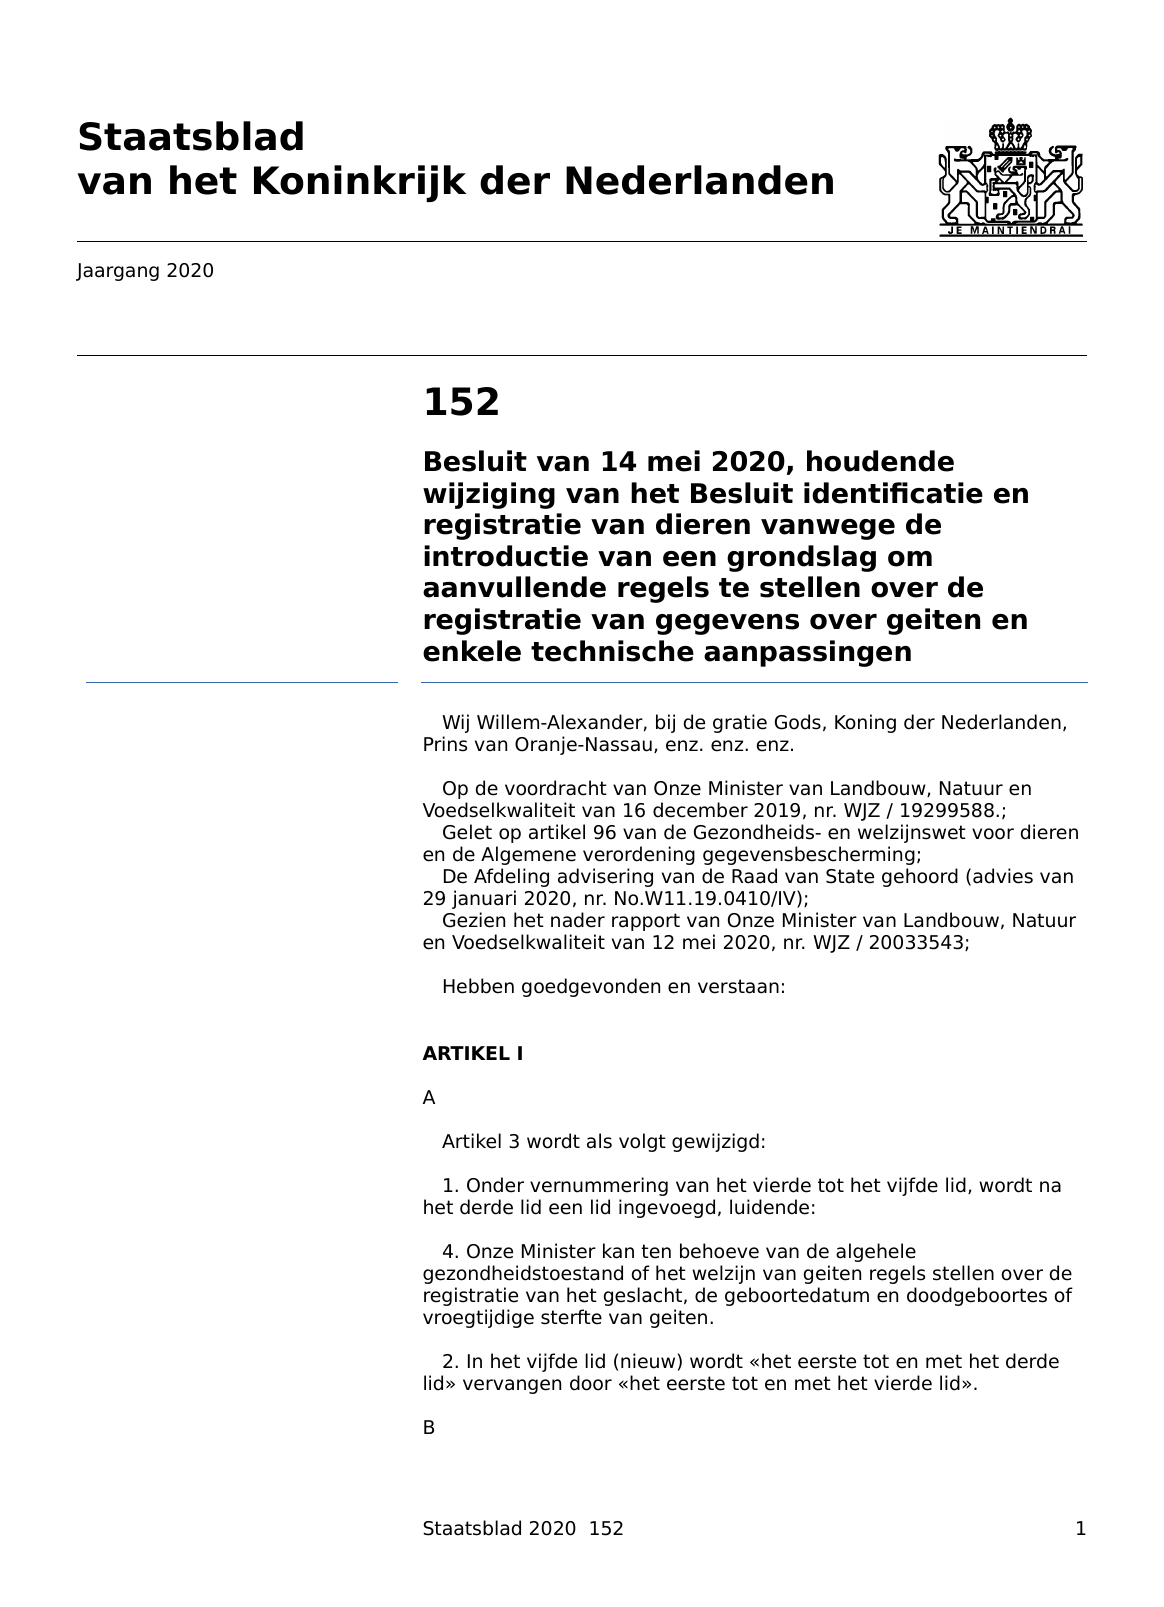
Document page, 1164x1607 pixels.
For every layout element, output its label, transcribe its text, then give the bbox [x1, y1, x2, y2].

text Besluit van 14 mei 2020, houdende wijziging van het Besluit identificatie en registratie van dieren vanwege de introductie van een grondslag om aanvullende regels te stellen over de registratie van gegevens over geiten en enkele technische aanpassingen [422, 447, 1087, 667]
text 1. Onder vernummering van het vierde tot het vijfde lid, wordt na het derde lid een lid ingevoegd, luidende: [422, 1175, 1087, 1219]
text A [422, 1087, 1087, 1108]
text Op de voordracht van Onze Minister van Landbouw, Natuur en Voedselkwaliteit van 16 december 2019, nr. WJZ / 19299588.; [422, 778, 1087, 822]
subtitle 152 [422, 381, 1087, 424]
text Gezien het nader rapport van Onze Minister van Landbouw, Natuur en Voedselkwaliteit van 12 mei 2020, nr. WJZ / 20033543; [422, 910, 1087, 954]
text Gelet op artikel 96 van de Gezondheids- en welzijnswet voor dieren en de Algemene verordening gegevensbescherming; [422, 822, 1087, 866]
table_header [886, 100, 1087, 241]
text De Afdeling advisering van de Raad van State gehoord (advies van 29 januari 2020, nr. No.W11.19.0410/IV); [422, 866, 1087, 910]
text 2. In het vijfde lid (nieuw) wordt «het eerste tot en met het derde lid» vervangen door «het eerste tot en met het vierde lid». [422, 1351, 1087, 1395]
text Hebben goedgevonden en verstaan: [422, 976, 1087, 998]
text B [422, 1417, 1087, 1439]
text Wij Willem-Alexander, bij de gratie Gods, Koning der Nederlanden, Prins van Oranje-Nassau, enz. enz. enz. [422, 712, 1087, 756]
table_cell Jaargang 2020 [77, 242, 1087, 355]
text 4. Onze Minister kan ten behoeve van de algehele gezondheidstoestand of het welzijn van geiten regels stellen over de registratie van het geslacht, de geboortedatum en doodgeboortes of vroegtijdige sterfte van geiten. [422, 1241, 1087, 1329]
table_header Staatsblad van het Koninkrijk der Nederlanden [77, 100, 886, 241]
subtitle ARTIKEL I [422, 1042, 1087, 1064]
text Artikel 3 wordt als volgt gewijzigd: [422, 1131, 1087, 1153]
picture [936, 115, 1087, 240]
